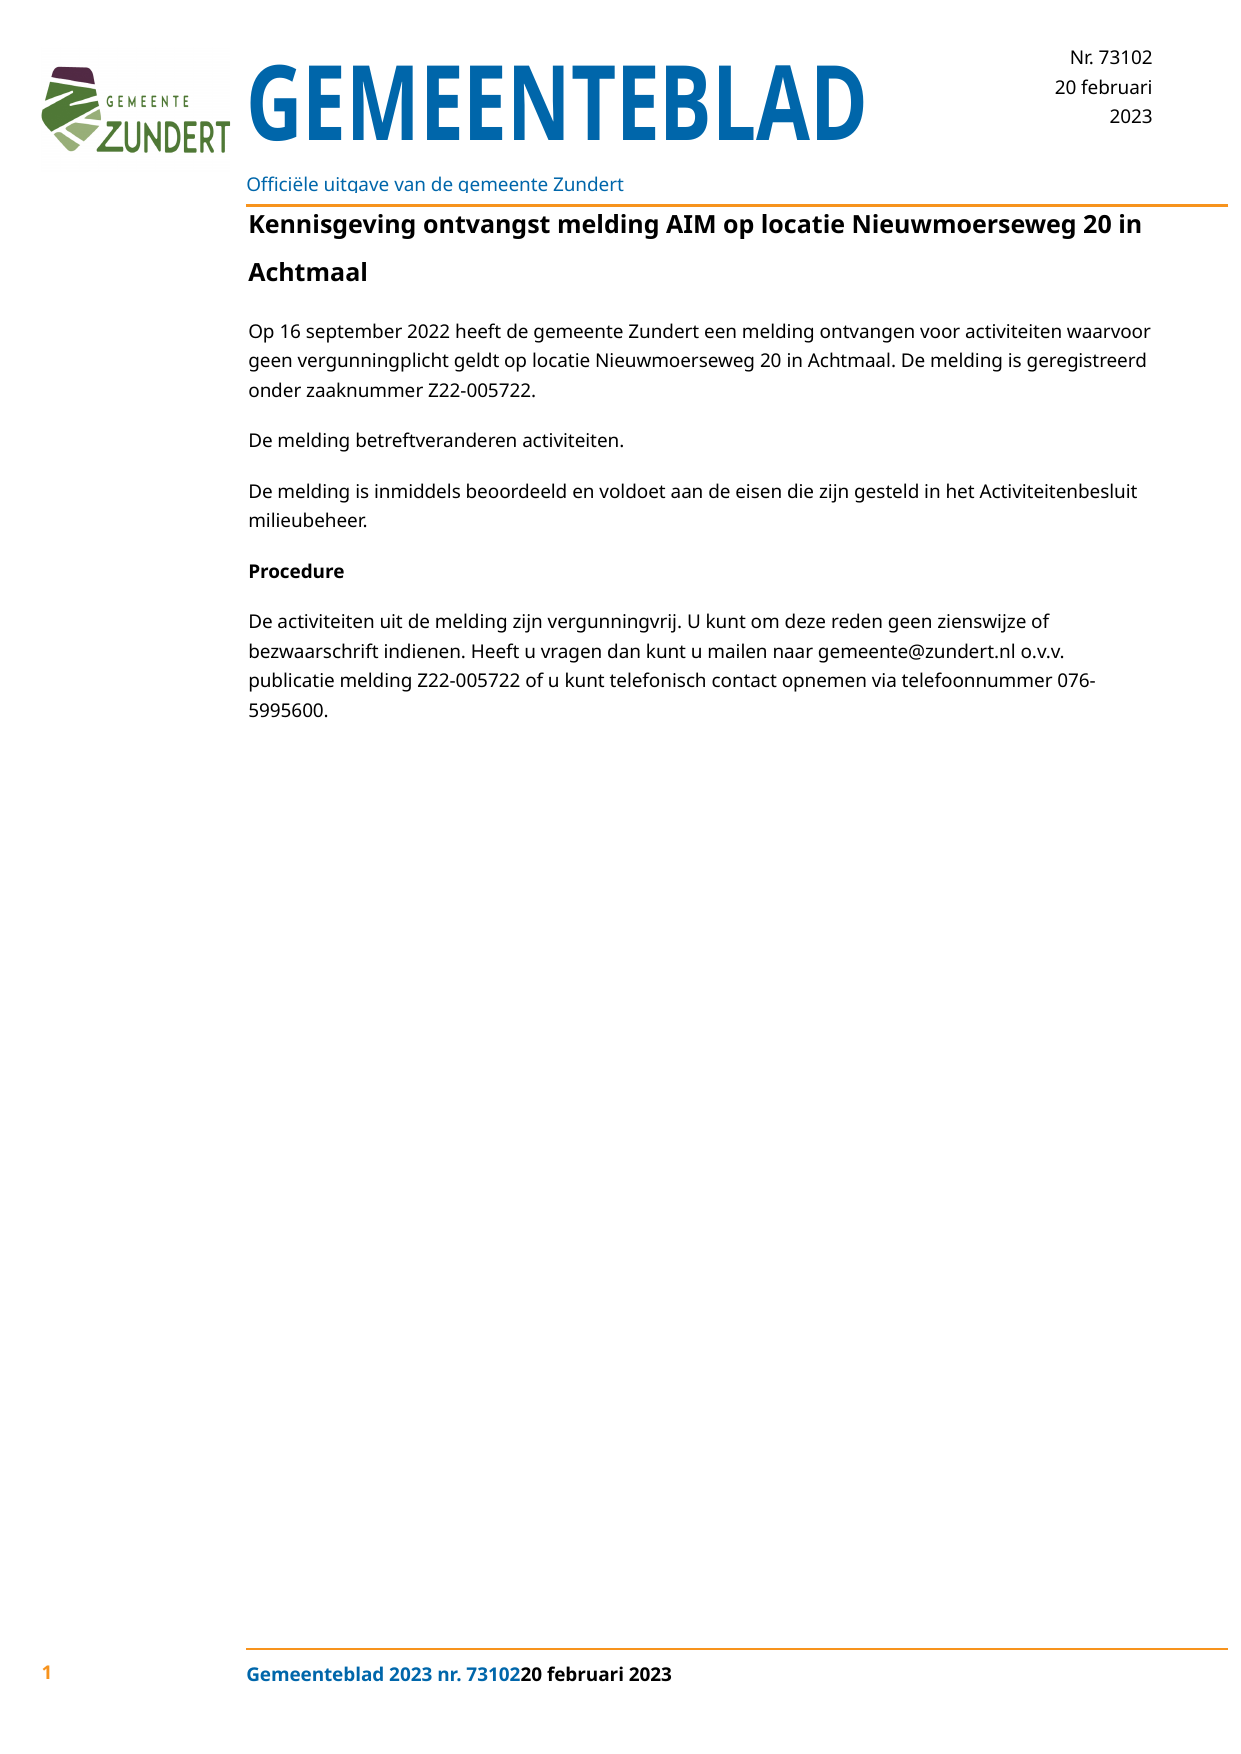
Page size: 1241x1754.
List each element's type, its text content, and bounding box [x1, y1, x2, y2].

text De melding betreftveranderen activiteiten. [248, 427, 1152, 453]
text Kennisgeving ontvangst melding AIM op locatie Nieuwmoerseweg 20 in Achtmaal [248, 207, 1152, 288]
text De activiteiten uit de melding zijn vergunningvrij. U kunt om deze reden geen zienswijze of bezwaarschrift indienen. Heeft u vragen dan kunt u mailen naar gemeente@zundert.nl o.v.v. publicatie melding Z22-005722 of u kunt telefonisch contact opnemen via telefoonnummer 076-5995600. [248, 608, 1152, 723]
text Procedure [248, 558, 1152, 584]
picture [41, 47, 231, 172]
text Op 16 september 2022 heeft de gemeente Zundert een melding ontvangen voor activiteiten waarvoor geen vergunningplicht geldt op locatie Nieuwmoerseweg 20 in Achtmaal. De melding is geregistreerd onder zaaknummer Z22-005722. [248, 318, 1152, 403]
text De melding is inmiddels beoordeeld en voldoet aan de eisen die zijn gesteld in het Activiteitenbesluit milieubeheer. [248, 478, 1152, 533]
